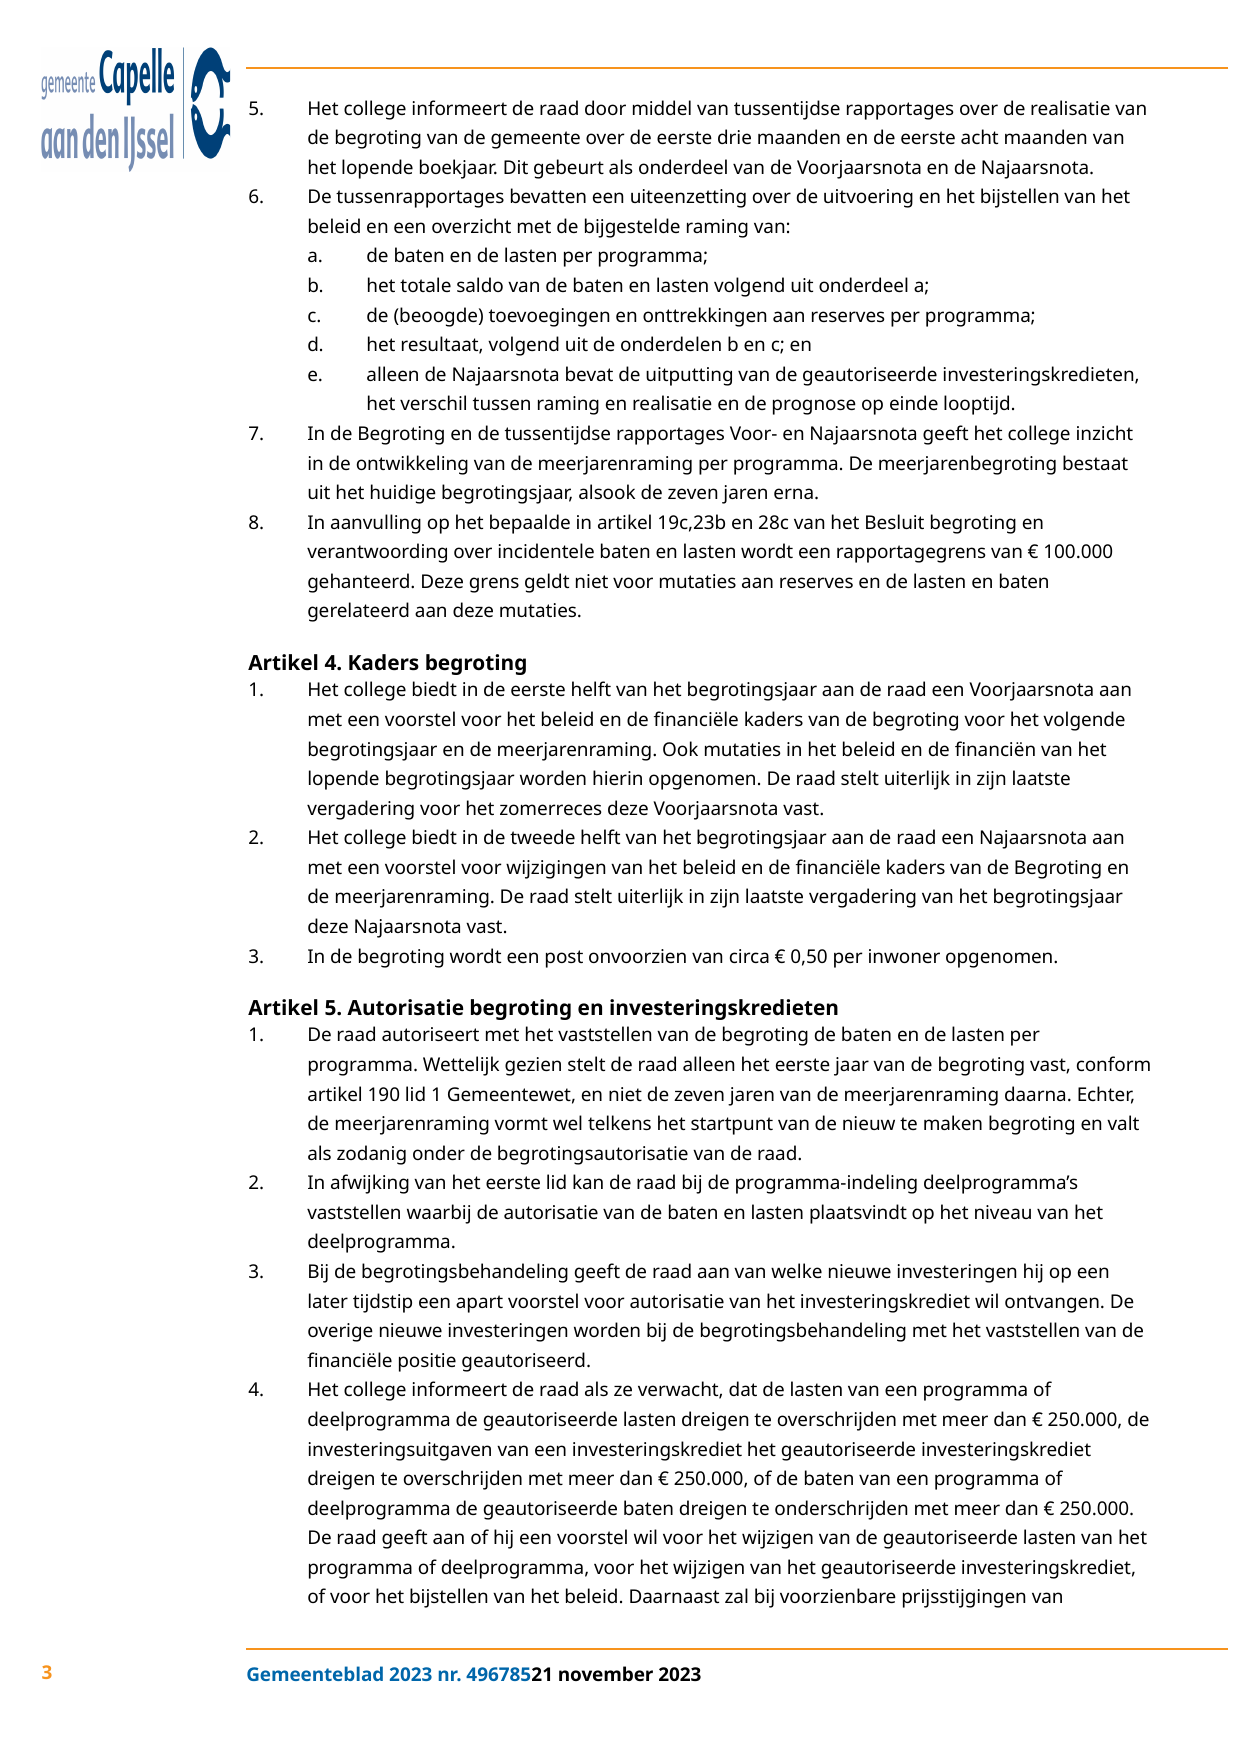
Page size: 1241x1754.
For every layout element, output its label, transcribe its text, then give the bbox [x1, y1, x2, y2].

list In afwijking van het eerste lid kan de raad bij de programma-indeling deelprogramma’s vaststellen waarbij de autorisatie van de baten en lasten plaatsvindt op het niveau van het deelprogramma. [248, 1169, 1152, 1254]
text Artikel 4. Kaders begroting [248, 648, 1152, 677]
list Het college informeert de raad als ze verwacht, dat de lasten van een programma of deelprogramma de geautoriseerde lasten dreigen te overschrijden met meer dan € 250.000, de investeringsuitgaven van een investeringskrediet het geautoriseerde investeringskrediet dreigen te overschrijden met meer dan € 250.000, of de baten van een programma of deelprogramma de geautoriseerde baten dreigen te onderschrijden met meer dan € 250.000. De raad geeft aan of hij een voorstel wil voor het wijzigen van de geautoriseerde lasten van het programma of deelprogramma, voor het wijzigen van het geautoriseerde investeringskrediet, of voor het bijstellen van het beleid. Daarnaast zal bij voorzienbare prijsstijgingen van [248, 1377, 1152, 1609]
text Artikel 5. Autorisatie begroting en investeringskredieten [248, 993, 1152, 1022]
list In aanvulling op het bepaalde in artikel 19c,23b en 28c van het Besluit begroting en verantwoording over incidentele baten en lasten wordt een rapportagegrens van € 100.000 gehanteerd. Deze grens geldt niet voor mutaties aan reserves en de lasten en baten gerelateerd aan deze mutaties. [248, 509, 1152, 623]
picture [41, 47, 231, 172]
list het totale saldo van de baten en lasten volgend uit onderdeel a; [307, 272, 1152, 298]
list alleen de Najaarsnota bevat de uitputting van de geautoriseerde investeringskredieten, het verschil tussen raming en realisatie en de prognose op einde looptijd. [307, 361, 1152, 416]
list de (beoogde) toevoegingen en onttrekkingen aan reserves per programma; [307, 302, 1152, 328]
list de baten en de lasten per programma; [307, 243, 1152, 268]
list Het college biedt in de tweede helft van het begrotingsjaar aan de raad een Najaarsnota aan met een voorstel voor wijzigingen van het beleid en de financiële kaders van de Begroting en de meerjarenraming. De raad stelt uiterlijk in zijn laatste vergadering van het begrotingsjaar deze Najaarsnota vast. [248, 824, 1152, 939]
list De tussenrapportages bevatten een uiteenzetting over de uitvoering en het bijstellen van het beleid en een overzicht met de bijgestelde raming van: [248, 183, 1152, 239]
list In de Begroting en de tussentijdse rapportages Voor- en Najaarsnota geeft het college inzicht in de ontwikkeling van de meerjarenraming per programma. De meerjarenbegroting bestaat uit het huidige begrotingsjaar, alsook de zeven jaren erna. [248, 420, 1152, 505]
list Het college informeert de raad door middel van tussentijdse rapportages over de realisatie van de begroting van de gemeente over de eerste drie maanden en de eerste acht maanden van het lopende boekjaar. Dit gebeurt als onderdeel van de Voorjaarsnota en de Najaarsnota. [248, 95, 1152, 180]
list De raad autoriseert met het vaststellen van de begroting de baten en de lasten per programma. Wettelijk gezien stelt de raad alleen het eerste jaar van de begroting vast, conform artikel 190 lid 1 Gemeentewet, en niet de zeven jaren van de meerjarenraming daarna. Echter, de meerjarenraming vormt wel telkens het startpunt van de nieuw te maken begroting en valt als zodanig onder de begrotingsautorisatie van de raad. [248, 1022, 1152, 1166]
list het resultaat, volgend uit de onderdelen b en c; en [307, 331, 1152, 357]
list In de begroting wordt een post onvoorzien van circa € 0,50 per inwoner opgenomen. [248, 943, 1152, 968]
list Bij de begrotingsbehandeling geeft de raad aan van welke nieuwe investeringen hij op een later tijdstip een apart voorstel voor autorisatie van het investeringskrediet wil ontvangen. De overige nieuwe investeringen worden bij de begrotingsbehandeling met het vaststellen van de financiële positie geautoriseerd. [248, 1258, 1152, 1373]
list Het college biedt in de eerste helft van het begrotingsjaar aan de raad een Voorjaarsnota aan met een voorstel voor het beleid en de financiële kaders van de begroting voor het volgende begrotingsjaar en de meerjarenraming. Ook mutaties in het beleid en de financiën van het lopende begrotingsjaar worden hierin opgenomen. De raad stelt uiterlijk in zijn laatste vergadering voor het zomerreces deze Voorjaarsnota vast. [248, 677, 1152, 821]
